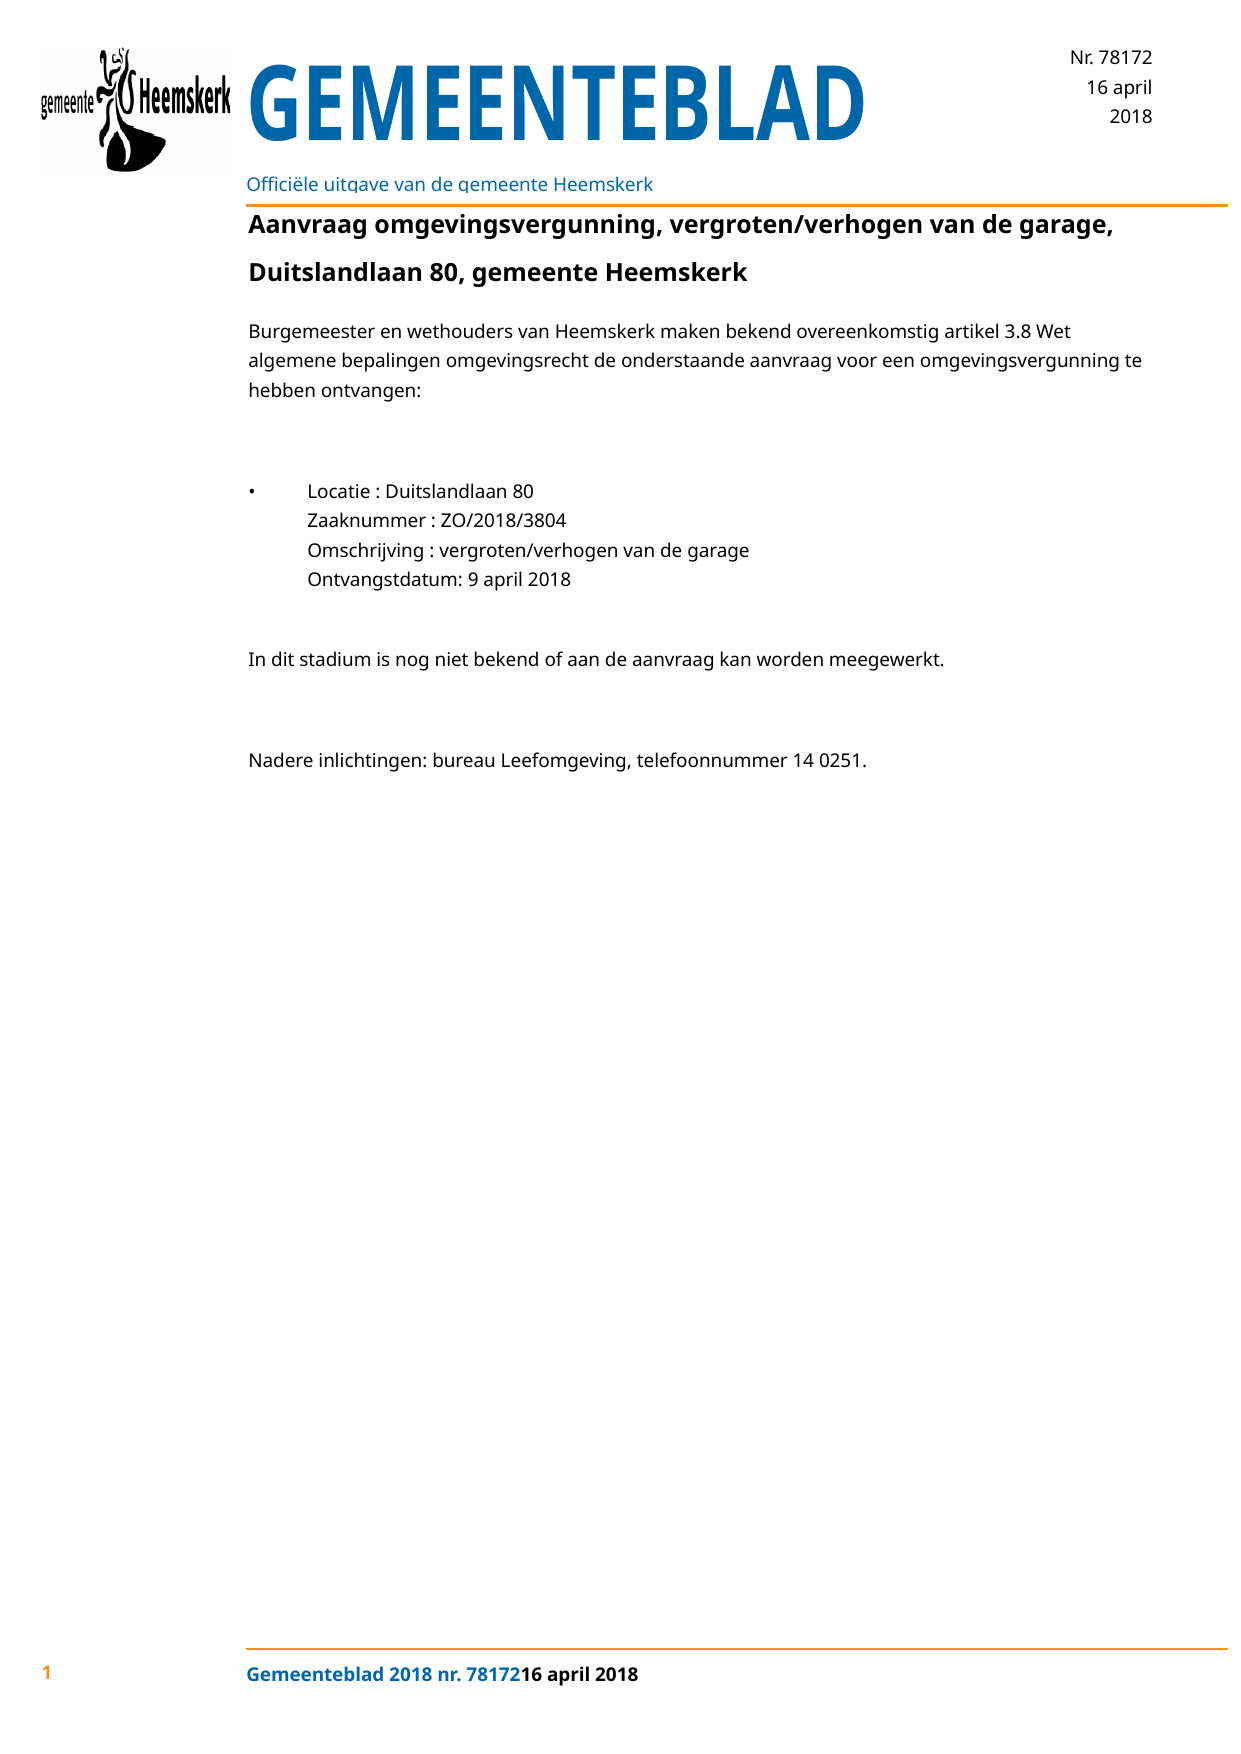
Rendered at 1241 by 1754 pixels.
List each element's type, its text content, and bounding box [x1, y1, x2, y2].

text In dit stadium is nog niet bekend of aan de aanvraag kan worden meegewerkt. [248, 647, 1152, 672]
text Aanvraag omgevingsvergunning, vergroten/verhogen van de garage, Duitslandlaan 80, gemeente Heemskerk [248, 207, 1152, 288]
list Omschrijving : vergroten/verhogen van de garage [248, 537, 1152, 563]
list Zaaknummer : ZO/2018/3804 [248, 507, 1152, 533]
picture [41, 47, 231, 172]
list Ontvangstdatum: 9 april 2018 [248, 567, 1152, 592]
text Nadere inlichtingen: bureau Leefomgeving, telefoonnummer 14 0251. [248, 747, 1152, 773]
text Burgemeester en wethouders van Heemskerk maken bekend overeenkomstig artikel 3.8 Wet algemene bepalingen omgevingsrecht de onderstaande aanvraag voor een omgevingsvergunning te hebben ontvangen: [248, 318, 1152, 403]
list Locatie : Duitslandlaan 80 [248, 478, 1152, 504]
